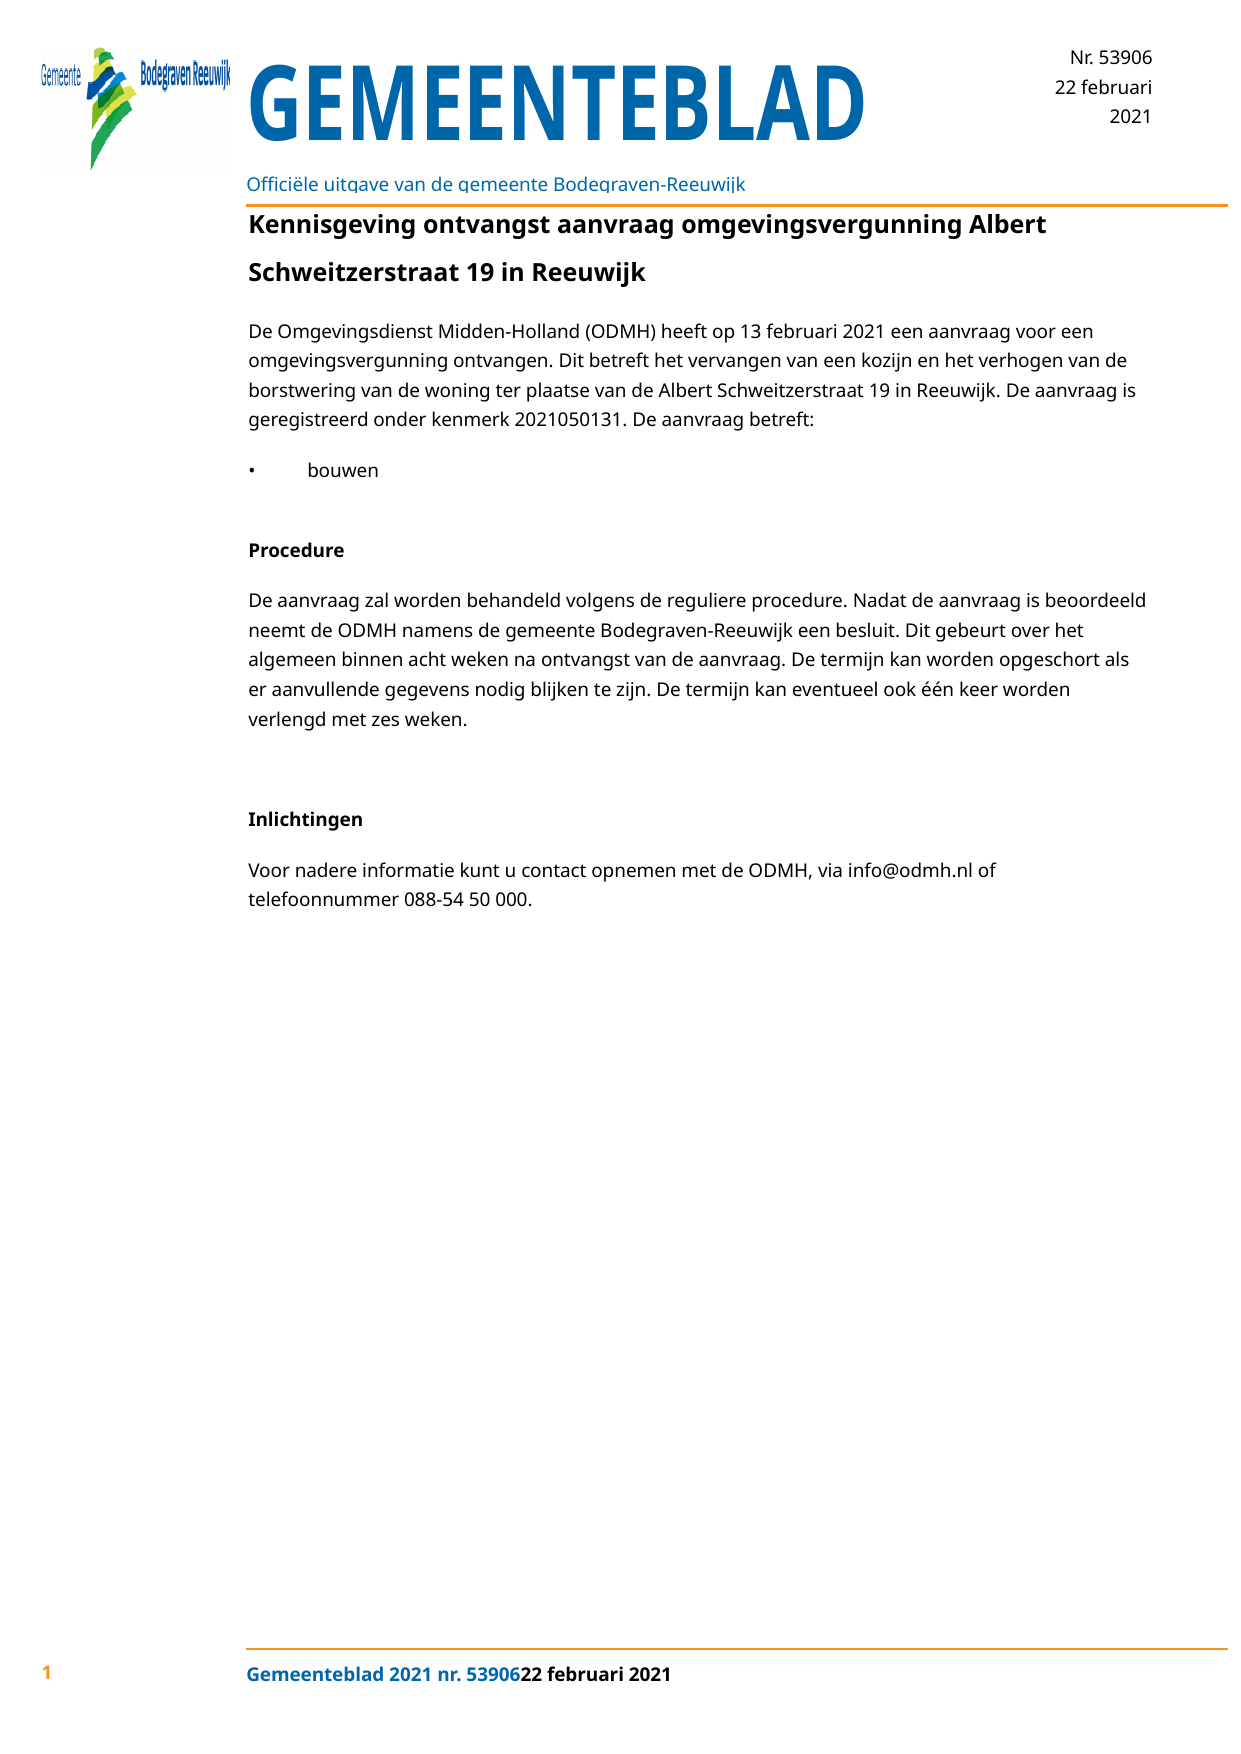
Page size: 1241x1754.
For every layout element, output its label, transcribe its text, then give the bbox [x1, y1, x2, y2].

text Kennisgeving ontvangst aanvraag omgevingsvergunning Albert Schweitzerstraat 19 in Reeuwijk [248, 207, 1152, 288]
text Voor nadere informatie kunt u contact opnemen met de ODMH, via info@odmh.nl of telefoonnummer 088-54 50 000. [248, 857, 1152, 912]
text Procedure [248, 537, 1152, 563]
text De aanvraag zal worden behandeld volgens de reguliere procedure. Nadat de aanvraag is beoordeeld neemt de ODMH namens de gemeente Bodegraven-Reeuwijk een besluit. Dit gebeurt over het algemeen binnen acht weken na ontvangst van de aanvraag. De termijn kan worden opgeschort als er aanvullende gegevens nodig blijken te zijn. De termijn kan eventueel ook één keer worden verlengd met zes weken. [248, 587, 1152, 732]
list bouwen [248, 457, 1152, 483]
text De Omgevingsdienst Midden-Holland (ODMH) heeft op 13 februari 2021 een aanvraag voor een omgevingsvergunning ontvangen. Dit betreft het vervangen van een kozijn en het verhogen van de borstwering van de woning ter plaatse van de Albert Schweitzerstraat 19 in Reeuwijk. De aanvraag is geregistreerd onder kenmerk 2021050131. De aanvraag betreft: [248, 318, 1152, 432]
picture [41, 47, 231, 172]
text Inlichtingen [248, 807, 1152, 832]
